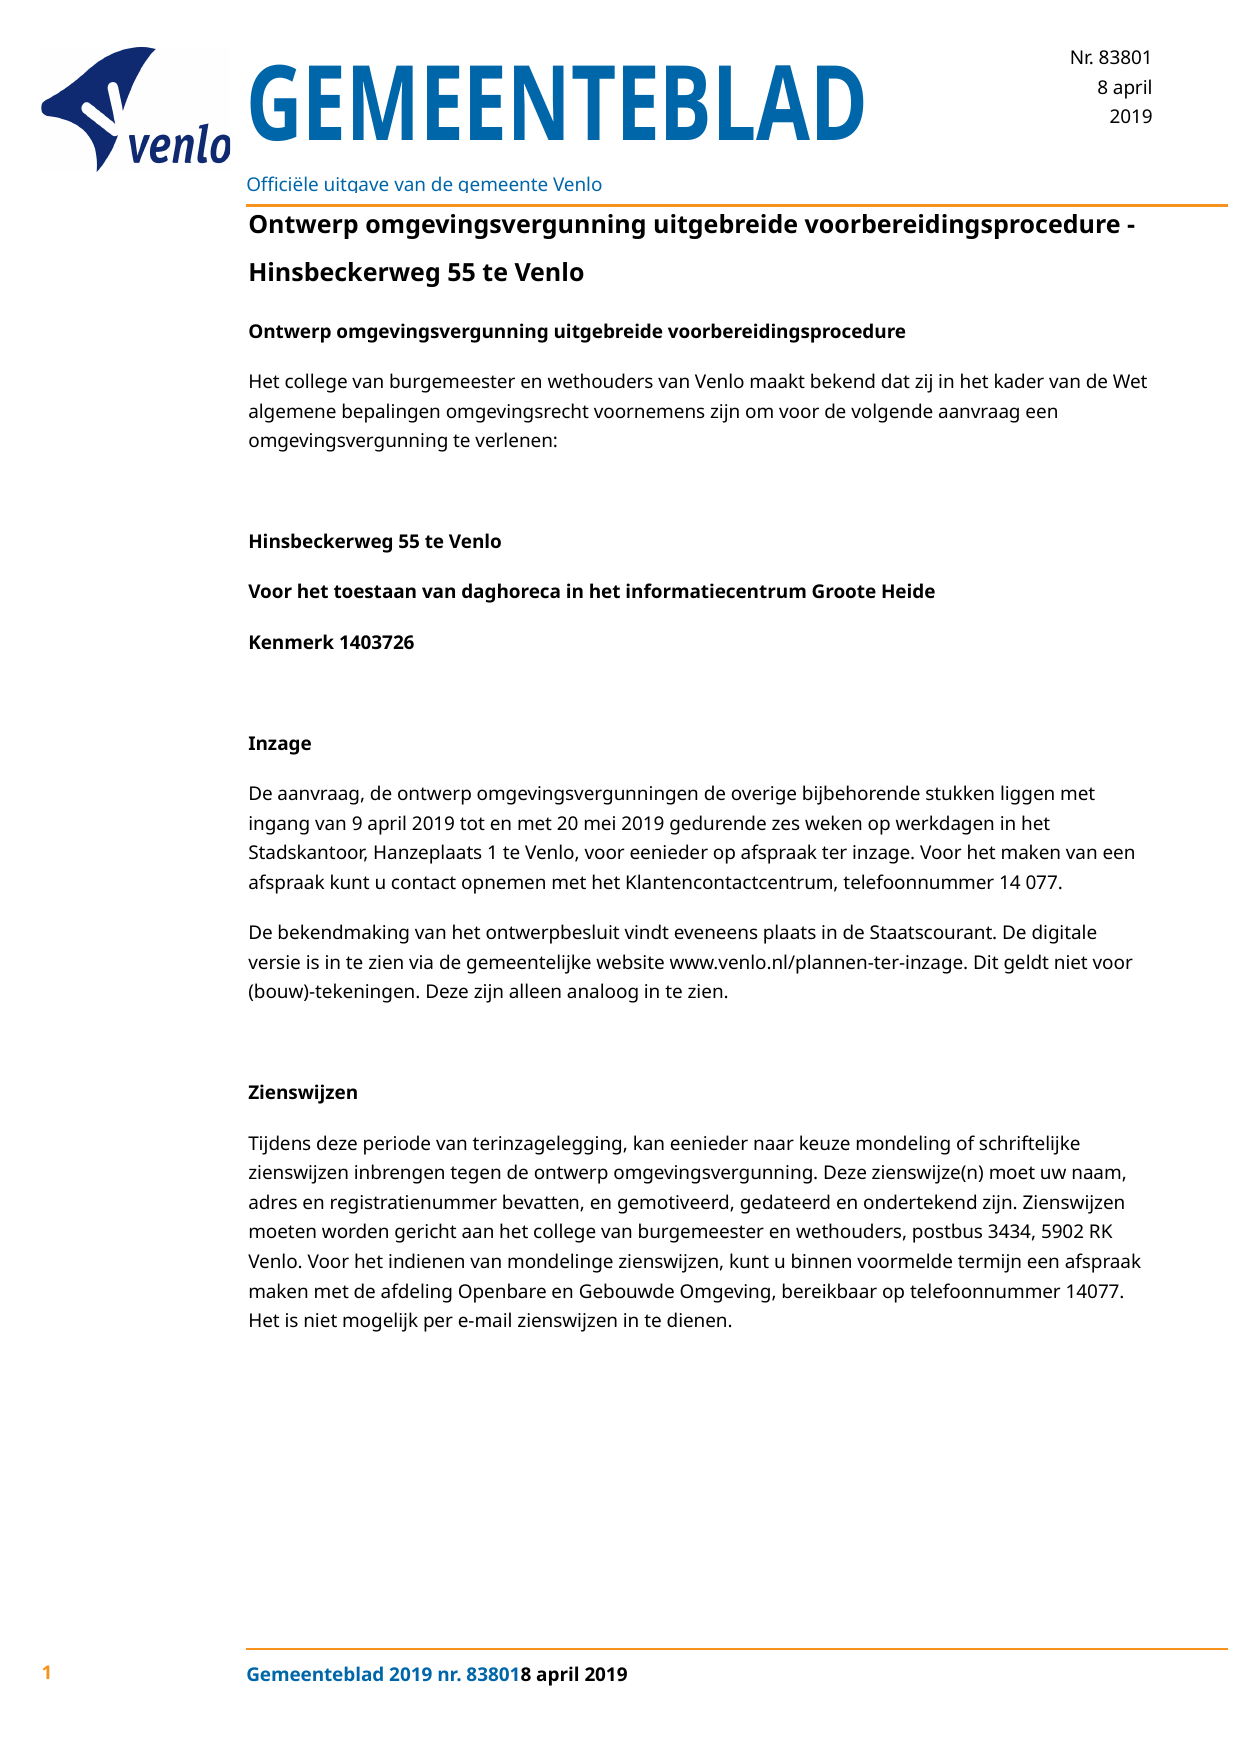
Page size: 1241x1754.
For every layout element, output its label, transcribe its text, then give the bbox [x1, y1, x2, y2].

text Voor het toestaan van daghoreca in het informatiecentrum Groote Heide [248, 579, 1152, 604]
text De aanvraag, de ontwerp omgevingsvergunningen de overige bijbehorende stukken liggen met ingang van 9 april 2019 tot en met 20 mei 2019 gedurende zes weken op werkdagen in het Stadskantoor, Hanzeplaats 1 te Venlo, voor eenieder op afspraak ter inzage. Voor het maken van een afspraak kunt u contact opnemen met het Klantencontactcentrum, telefoonnummer 14 077. [248, 780, 1152, 895]
picture [41, 47, 231, 172]
text Kenmerk 1403726 [248, 629, 1152, 655]
text Het college van burgemeester en wethouders van Venlo maakt bekend dat zij in het kader van de Wet algemene bepalingen omgevingsrecht voornemens zijn om voor de volgende aanvraag een omgevingsvergunning te verlenen: [248, 368, 1152, 453]
text Ontwerp omgevingsvergunning uitgebreide voorbereidingsprocedure - Hinsbeckerweg 55 te Venlo [248, 207, 1152, 288]
text Ontwerp omgevingsvergunning uitgebreide voorbereidingsprocedure [248, 318, 1152, 344]
text Inzage [248, 730, 1152, 756]
text Zienswijzen [248, 1079, 1152, 1105]
text De bekendmaking van het ontwerpbesluit vindt eveneens plaats in de Staatscourant. De digitale versie is in te zien via de gemeentelijke website www.venlo.nl/plannen-ter-inzage. Dit geldt niet voor (bouw)-tekeningen. Deze zijn alleen analoog in te zien. [248, 919, 1152, 1004]
text Tijdens deze periode van terinzagelegging, kan eenieder naar keuze mondeling of schriftelijke zienswijzen inbrengen tegen de ontwerp omgevingsvergunning. Deze zienswijze(n) moet uw naam, adres en registratienummer bevatten, en gemotiveerd, gedateerd en ondertekend zijn. Zienswijzen moeten worden gericht aan het college van burgemeester en wethouders, postbus 3434, 5902 RK Venlo. Voor het indienen van mondelinge zienswijzen, kunt u binnen voormelde termijn een afspraak maken met de afdeling Openbare en Gebouwde Omgeving, bereikbaar op telefoonnummer 14077. Het is niet mogelijk per e-mail zienswijzen in te dienen. [248, 1130, 1152, 1333]
text Hinsbeckerweg 55 te Venlo [248, 528, 1152, 554]
